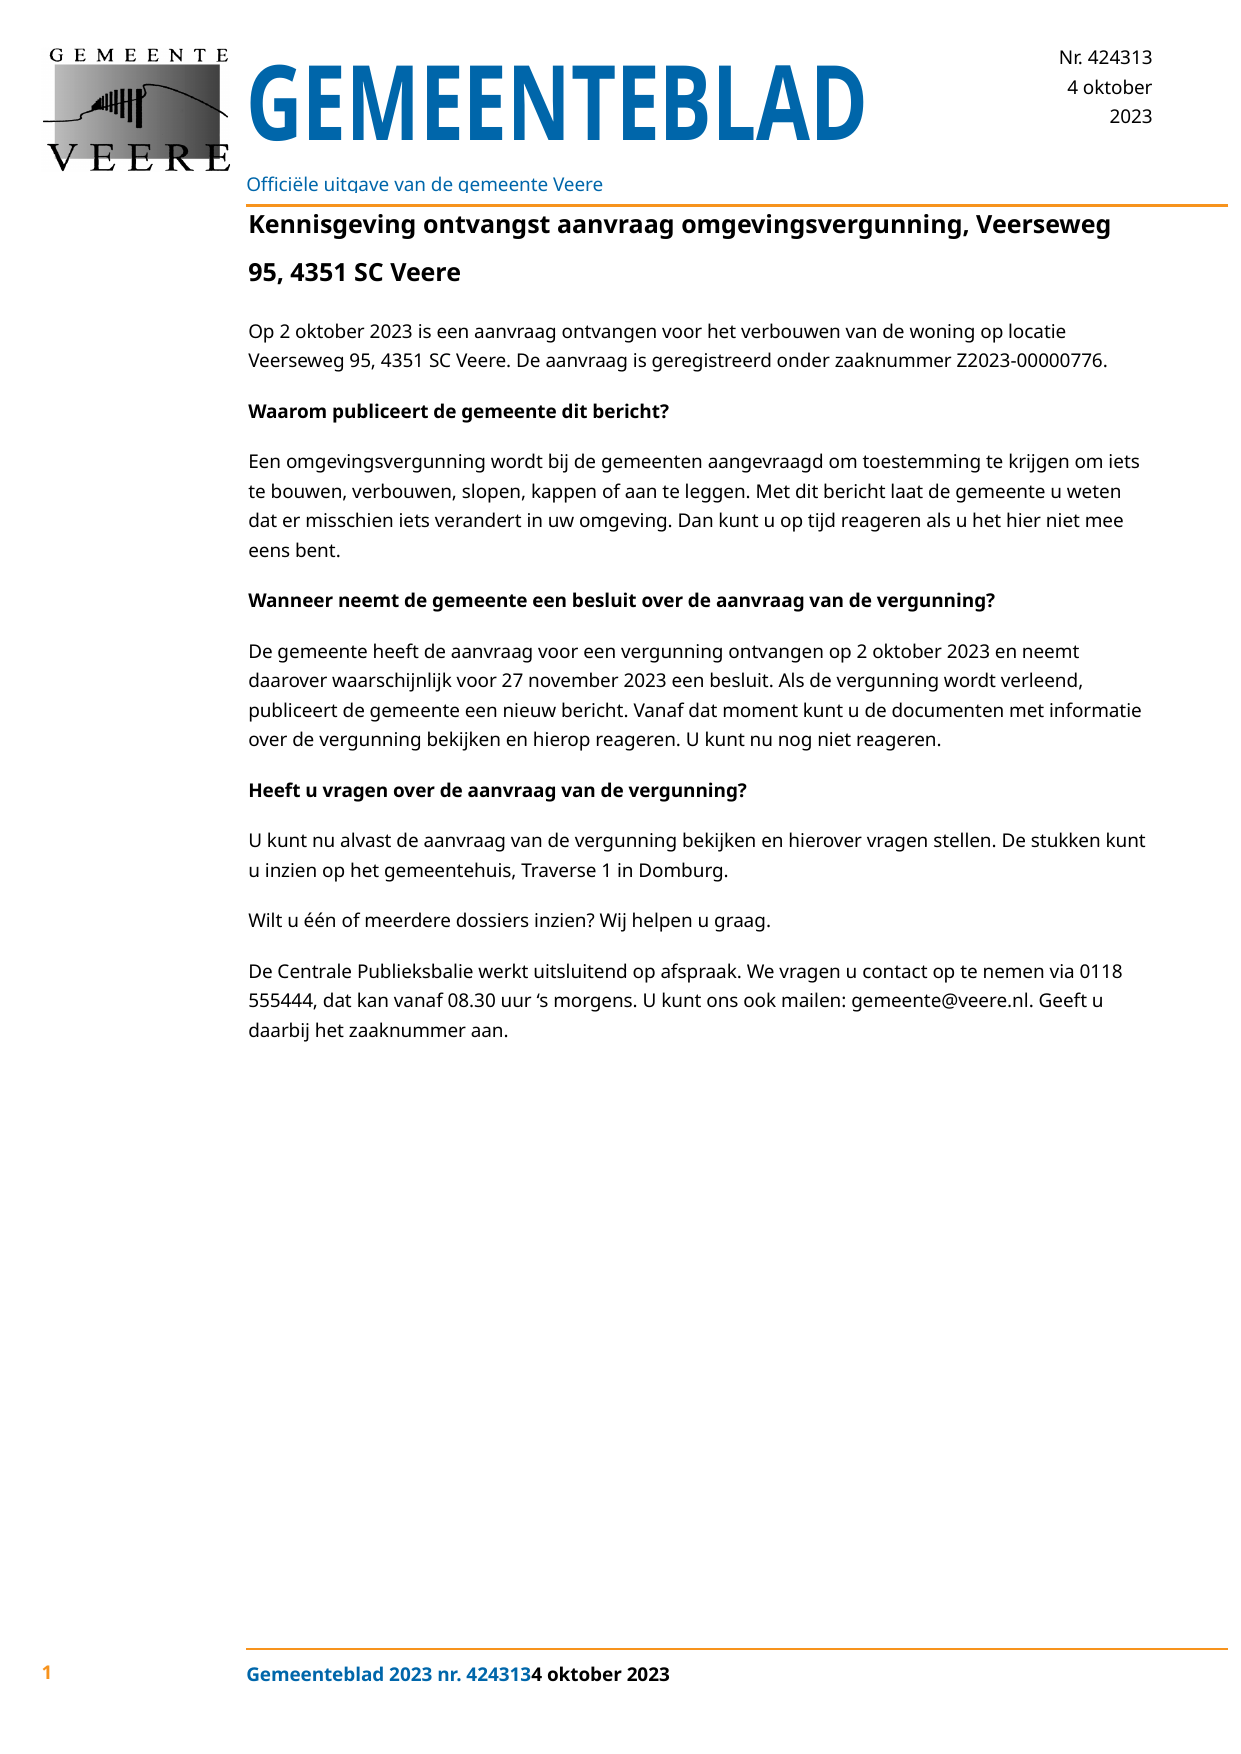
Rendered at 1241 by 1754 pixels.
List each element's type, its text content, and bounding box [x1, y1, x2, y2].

text Op 2 oktober 2023 is een aanvraag ontvangen voor het verbouwen van de woning op locatie Veerseweg 95, 4351 SC Veere. De aanvraag is geregistreerd onder zaaknummer Z2023-00000776. [248, 318, 1152, 373]
text Heeft u vragen over de aanvraag van de vergunning? [248, 777, 1152, 803]
text Waarom publiceert de gemeente dit bericht? [248, 398, 1152, 424]
text U kunt nu alvast de aanvraag van de vergunning bekijken en hierover vragen stellen. De stukken kunt u inzien op het gemeentehuis, Traverse 1 in Domburg. [248, 827, 1152, 883]
text De Centrale Publieksbalie werkt uitsluitend op afspraak. We vragen u contact op te nemen via 0118 555444, dat kan vanaf 08.30 uur ‘s morgens. U kunt ons ook mailen: gemeente@veere.nl. Geeft u daarbij het zaaknummer aan. [248, 958, 1152, 1043]
text Een omgevingsvergunning wordt bij de gemeenten aangevraagd om toestemming te krijgen om iets te bouwen, verbouwen, slopen, kappen of aan te leggen. Met dit bericht laat de gemeente u weten dat er misschien iets verandert in uw omgeving. Dan kunt u op tijd reageren als u het hier niet mee eens bent. [248, 448, 1152, 563]
text De gemeente heeft de aanvraag voor een vergunning ontvangen op 2 oktober 2023 en neemt daarover waarschijnlijk voor 27 november 2023 een besluit. Als de vergunning wordt verleend, publiceert de gemeente een nieuw bericht. Vanaf dat moment kunt u de documenten met informatie over de vergunning bekijken en hierop reageren. U kunt nu nog niet reageren. [248, 638, 1152, 752]
text Wanneer neemt de gemeente een besluit over de aanvraag van de vergunning? [248, 587, 1152, 613]
text Kennisgeving ontvangst aanvraag omgevingsvergunning, Veerseweg 95, 4351 SC Veere [248, 207, 1152, 288]
text Wilt u één of meerdere dossiers inzien? Wij helpen u graag. [248, 907, 1152, 933]
picture [41, 47, 231, 172]
